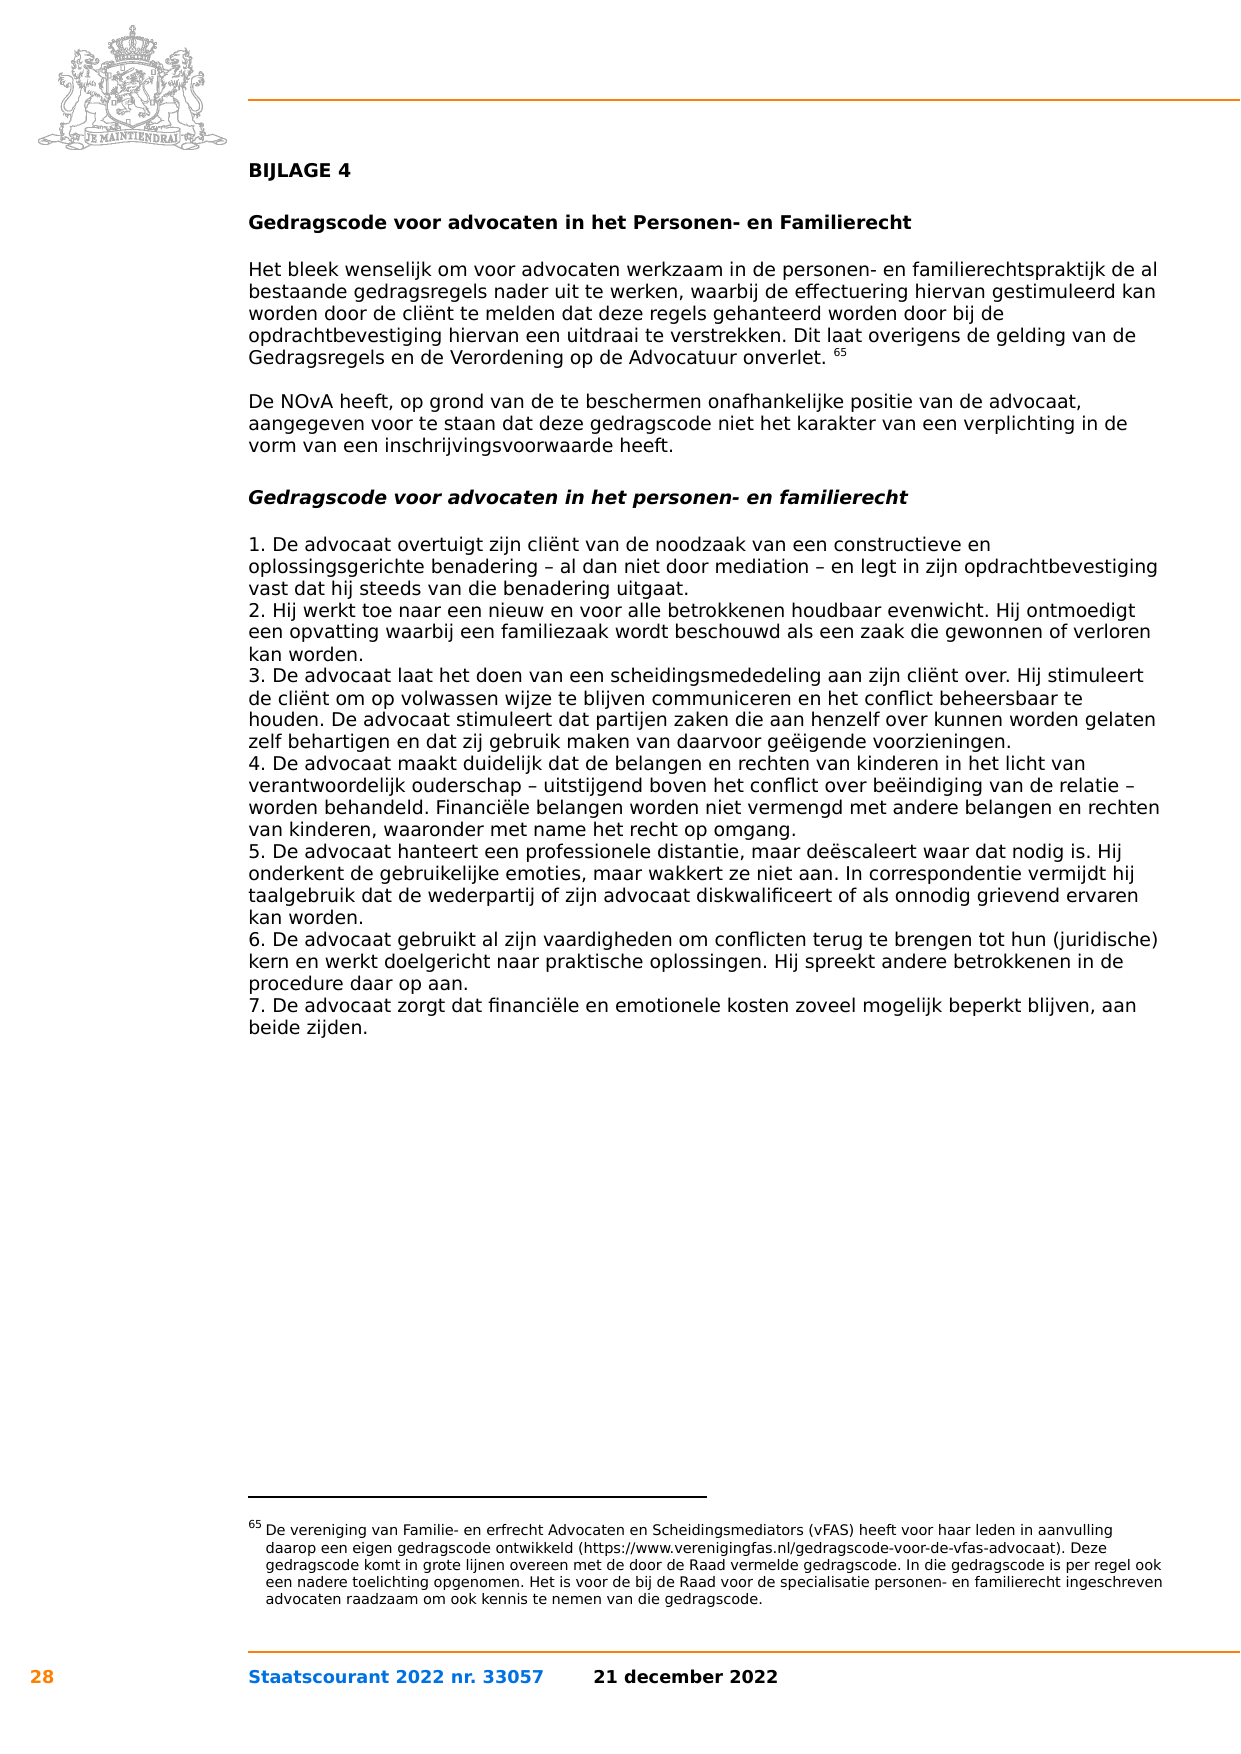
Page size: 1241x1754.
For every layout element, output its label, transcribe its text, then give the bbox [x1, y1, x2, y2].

picture [38, 25, 227, 150]
text 1. De advocaat overtuigt zijn cliënt van de noodzaak van een constructieve en oplossingsgerichte benadering – al dan niet door mediation – en legt in zijn opdrachtbevestiging vast dat hij steeds van die benadering uitgaat. [248, 533, 1163, 599]
text Het bleek wenselijk om voor advocaten werkzaam in de personen- en familierechtspraktijk de al bestaande gedragsregels nader uit te werken, waarbij de effectuering hiervan gestimuleerd kan worden door de cliënt te melden dat deze regels gehanteerd worden door bij de opdrachtbevestiging hiervan een uitdraai te verstrekken. Dit laat overigens de gelding van de Gedragsregels en de Verordening op de Advocatuur onverlet. [248, 259, 1163, 369]
text 7. De advocaat zorgt dat financiële en emotionele kosten zoveel mogelijk beperkt blijven, aan beide zijden. [248, 995, 1163, 1039]
subtitle Gedragscode voor advocaten in het personen- en familierecht [248, 487, 1163, 508]
text De vereniging van Familie- en erfrecht Advocaten en Scheidingsmediators (vFAS) heeft voor haar leden in aanvulling daarop een eigen gedragscode ontwikkeld (https://www.verenigingfas.nl/gedragscode-voor-de-vfas-advocaat). Deze gedragscode komt in grote lijnen overeen met de door de Raad vermelde gedragscode. In die gedragscode is per regel ook een nadere toelichting opgenomen. Het is voor de bij de Raad voor de specialisatie personen- en familierecht ingeschreven advocaten raadzaam om ook kennis te nemen van die gedragscode. [248, 1518, 1163, 1608]
text De NOvA heeft, op grond van de te beschermen onafhankelijke positie van de advocaat, aangegeven voor te staan dat deze gedragscode niet het karakter van een verplichting in de vorm van een inschrijvingsvoorwaarde heeft. [248, 391, 1163, 457]
text 3. De advocaat laat het doen van een scheidingsmededeling aan zijn cliënt over. Hij stimuleert de cliënt om op volwassen wijze te blijven communiceren en het conflict beheersbaar te houden. De advocaat stimuleert dat partijen zaken die aan henzelf over kunnen worden gelaten zelf behartigen en dat zij gebruik maken van daarvoor geëigende voorzieningen. [248, 665, 1163, 753]
text 6. De advocaat gebruikt al zijn vaardigheden om conflicten terug te brengen tot hun (juridische) kern en werkt doelgericht naar praktische oplossingen. Hij spreekt andere betrokkenen in de procedure daar op aan. [248, 929, 1163, 995]
text 2. Hij werkt toe naar een nieuw en voor alle betrokkenen houdbaar evenwicht. Hij ontmoedigt een opvatting waarbij een familiezaak wordt beschouwd als een zaak die gewonnen of verloren kan worden. [248, 599, 1163, 665]
subtitle BIJLAGE 4 [248, 160, 1163, 182]
text 5. De advocaat hanteert een professionele distantie, maar deëscaleert waar dat nodig is. Hij onderkent de gebruikelijke emoties, maar wakkert ze niet aan. In correspondentie vermijdt hij taalgebruik dat de wederpartij of zijn advocaat diskwalificeert of als onnodig grievend ervaren kan worden. [248, 841, 1163, 929]
subtitle Gedragscode voor advocaten in het Personen- en Familierecht [248, 212, 1163, 234]
text 4. De advocaat maakt duidelijk dat de belangen en rechten van kinderen in het licht van verantwoordelijk ouderschap – uitstijgend boven het conflict over beëindiging van de relatie – worden behandeld. Financiële belangen worden niet vermengd met andere belangen en rechten van kinderen, waaronder met name het recht op omgang. [248, 753, 1163, 841]
